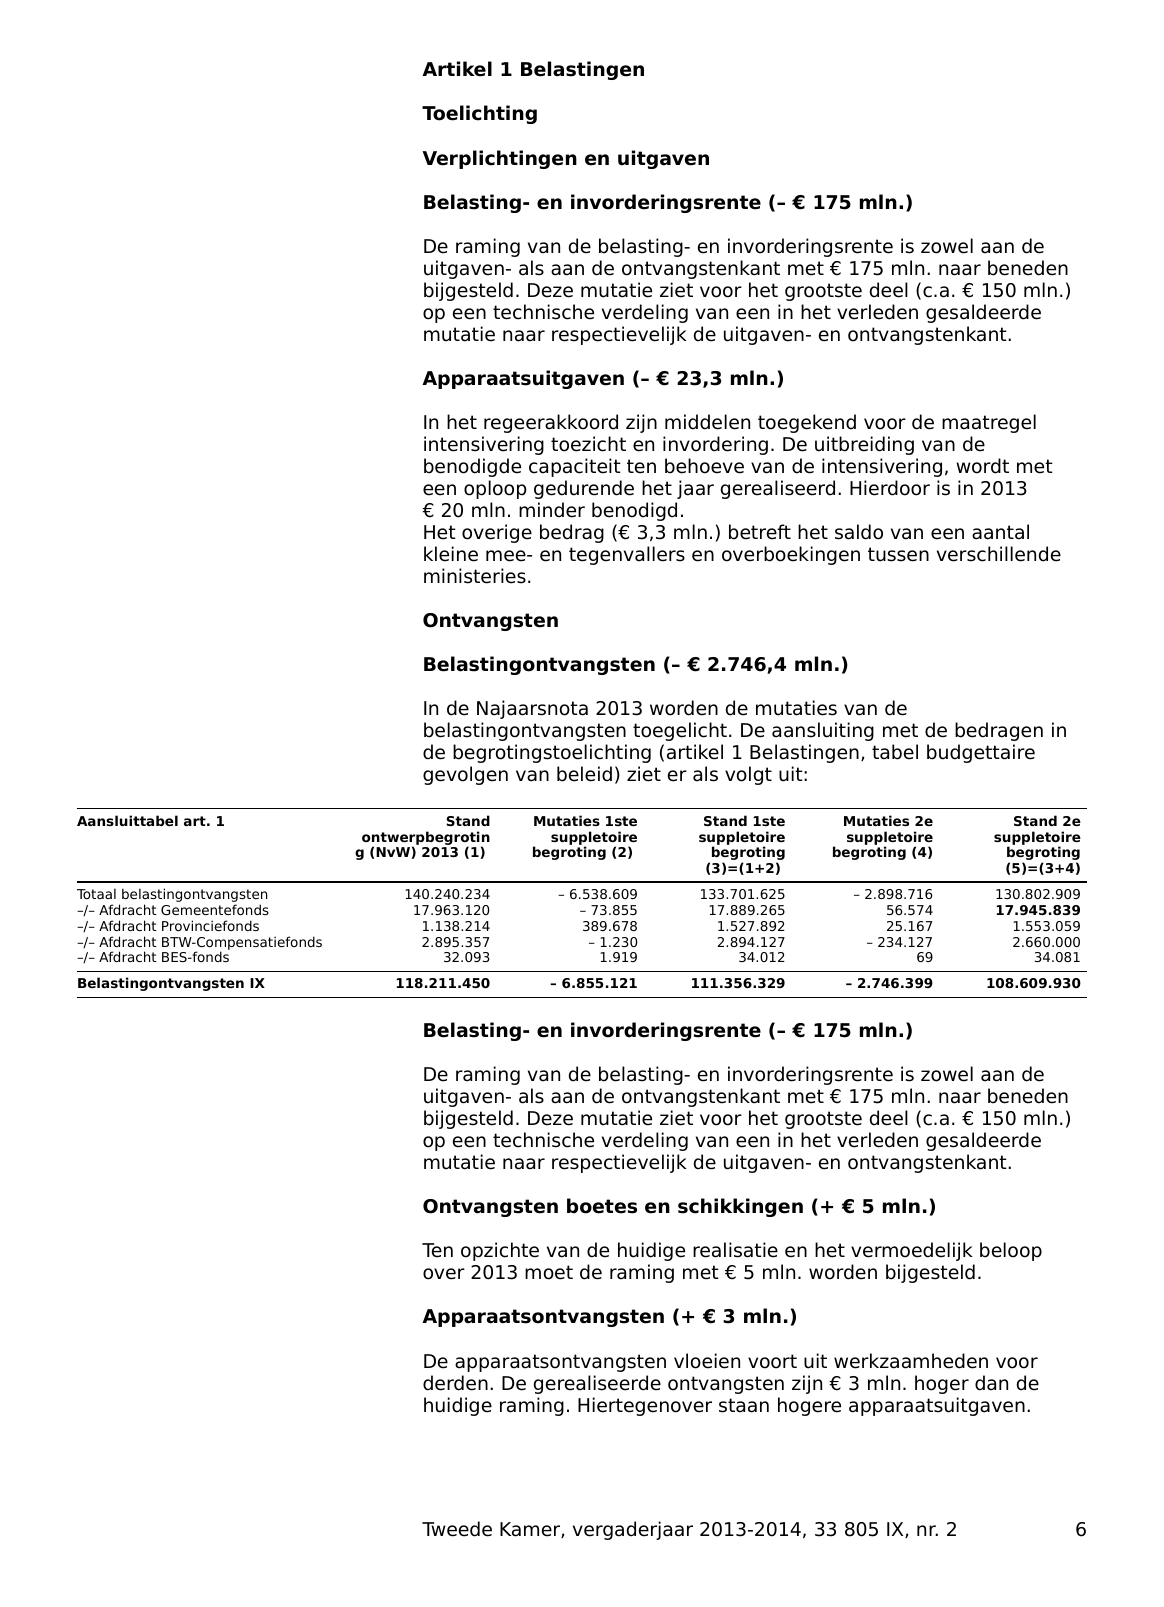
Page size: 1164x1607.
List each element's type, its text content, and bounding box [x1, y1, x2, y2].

table_header Stand 2e suppletoire begroting (5)=(3+4) [939, 809, 1087, 881]
table_header Mutaties 2e suppletoire begroting (4) [791, 809, 939, 881]
text Ten opzichte van de huidige realisatie en het vermoedelijk beloop over 2013 moet de raming met € 5 mln. worden bijgesteld. [422, 1240, 1087, 1284]
table_cell Totaal belastingontvangsten [77, 883, 348, 903]
table_header Aansluittabel art. 1 [77, 809, 348, 881]
table_cell 1.138.214 [348, 919, 496, 934]
subtitle Apparaatsontvangsten (+ € 3 mln.) [422, 1306, 1087, 1328]
table_header Mutaties 1ste suppletoire begroting (2) [496, 809, 644, 881]
text In het regeerakkoord zijn middelen toegekend voor de maatregel intensivering toezicht en invordering. De uitbreiding van de benodigde capaciteit ten behoeve van de intensivering, wordt met een oploop gedurende het jaar gerealiseerd. Hierdoor is in 2013 € 20 mln. minder benodigd. [422, 412, 1087, 522]
table_cell –/– Afdracht BES-fonds [77, 950, 348, 971]
table_cell 118.211.450 [348, 972, 496, 997]
table_cell –/– Afdracht Gemeentefonds [77, 903, 348, 919]
subtitle Ontvangsten boetes en schikkingen (+ € 5 mln.) [422, 1196, 1087, 1218]
table_header Stand ontwerpbegroting (NvW) 2013 (1) [348, 809, 496, 881]
table_cell 32.093 [348, 950, 496, 971]
table_cell – 1.230 [496, 934, 644, 950]
table_cell 2.660.000 [939, 934, 1087, 950]
subtitle Apparaatsuitgaven (– € 23,3 mln.) [422, 368, 1087, 390]
table_cell 17.963.120 [348, 903, 496, 919]
table_cell – 6.538.609 [496, 883, 644, 903]
table_cell 17.889.265 [644, 903, 791, 919]
table_cell 1.553.059 [939, 919, 1087, 934]
subtitle Artikel 1 Belastingen [422, 59, 1087, 81]
table_cell 130.802.909 [939, 883, 1087, 903]
table_cell 111.356.329 [644, 972, 791, 997]
table_cell 69 [791, 950, 939, 971]
table_cell 133.701.625 [644, 883, 791, 903]
table_cell 56.574 [791, 903, 939, 919]
table_cell 140.240.234 [348, 883, 496, 903]
table_cell Belastingontvangsten IX [77, 972, 348, 997]
subtitle Toelichting [422, 103, 1087, 125]
table_header Stand 1ste suppletoire begroting (3)=(1+2) [644, 809, 791, 881]
subtitle Belastingontvangsten (– € 2.746,4 mln.) [422, 654, 1087, 676]
table_cell – 2.746.399 [791, 972, 939, 997]
table_cell – 234.127 [791, 934, 939, 950]
subtitle Belasting- en invorderingsrente (– € 175 mln.) [422, 1020, 1087, 1042]
table_cell –/– Afdracht BTW-Compensatiefonds [77, 934, 348, 950]
table_cell 34.081 [939, 950, 1087, 971]
table_cell 2.895.357 [348, 934, 496, 950]
table_cell 17.945.839 [939, 903, 1087, 919]
text De raming van de belasting- en invorderingsrente is zowel aan de uitgaven- als aan de ontvangstenkant met € 175 mln. naar beneden bijgesteld. Deze mutatie ziet voor het grootste deel (c.a. € 150 mln.) op een technische verdeling van een in het verleden gesaldeerde mutatie naar respectievelijk de uitgaven- en ontvangstenkant. [422, 236, 1087, 346]
table_cell – 73.855 [496, 903, 644, 919]
text In de Najaarsnota 2013 worden de mutaties van de belastingontvangsten toegelicht. De aansluiting met de bedragen in de begrotingstoelichting (artikel 1 Belastingen, tabel budgettaire gevolgen van beleid) ziet er als volgt uit: [422, 698, 1087, 786]
subtitle Verplichtingen en uitgaven [422, 147, 1087, 169]
table_cell 1.527.892 [644, 919, 791, 934]
subtitle Belasting- en invorderingsrente (– € 175 mln.) [422, 192, 1087, 213]
table_cell 1.919 [496, 950, 644, 971]
table_cell 389.678 [496, 919, 644, 934]
subtitle Ontvangsten [422, 610, 1087, 632]
table_cell 2.894.127 [644, 934, 791, 950]
table_cell 34.012 [644, 950, 791, 971]
table_cell – 6.855.121 [496, 972, 644, 997]
text Het overige bedrag (€ 3,3 mln.) betreft het saldo van een aantal kleine mee- en tegenvallers en overboekingen tussen verschillende ministeries. [422, 522, 1087, 588]
text De apparaatsontvangsten vloeien voort uit werkzaamheden voor derden. De gerealiseerde ontvangsten zijn € 3 mln. hoger dan de huidige raming. Hiertegenover staan hogere apparaatsuitgaven. [422, 1351, 1087, 1417]
table_cell 25.167 [791, 919, 939, 934]
table_cell 108.609.930 [939, 972, 1087, 997]
table_cell –/– Afdracht Provinciefonds [77, 919, 348, 934]
table_cell – 2.898.716 [791, 883, 939, 903]
text De raming van de belasting- en invorderingsrente is zowel aan de uitgaven- als aan de ontvangstenkant met € 175 mln. naar beneden bijgesteld. Deze mutatie ziet voor het grootste deel (c.a. € 150 mln.) op een technische verdeling van een in het verleden gesaldeerde mutatie naar respectievelijk de uitgaven- en ontvangstenkant. [422, 1064, 1087, 1174]
